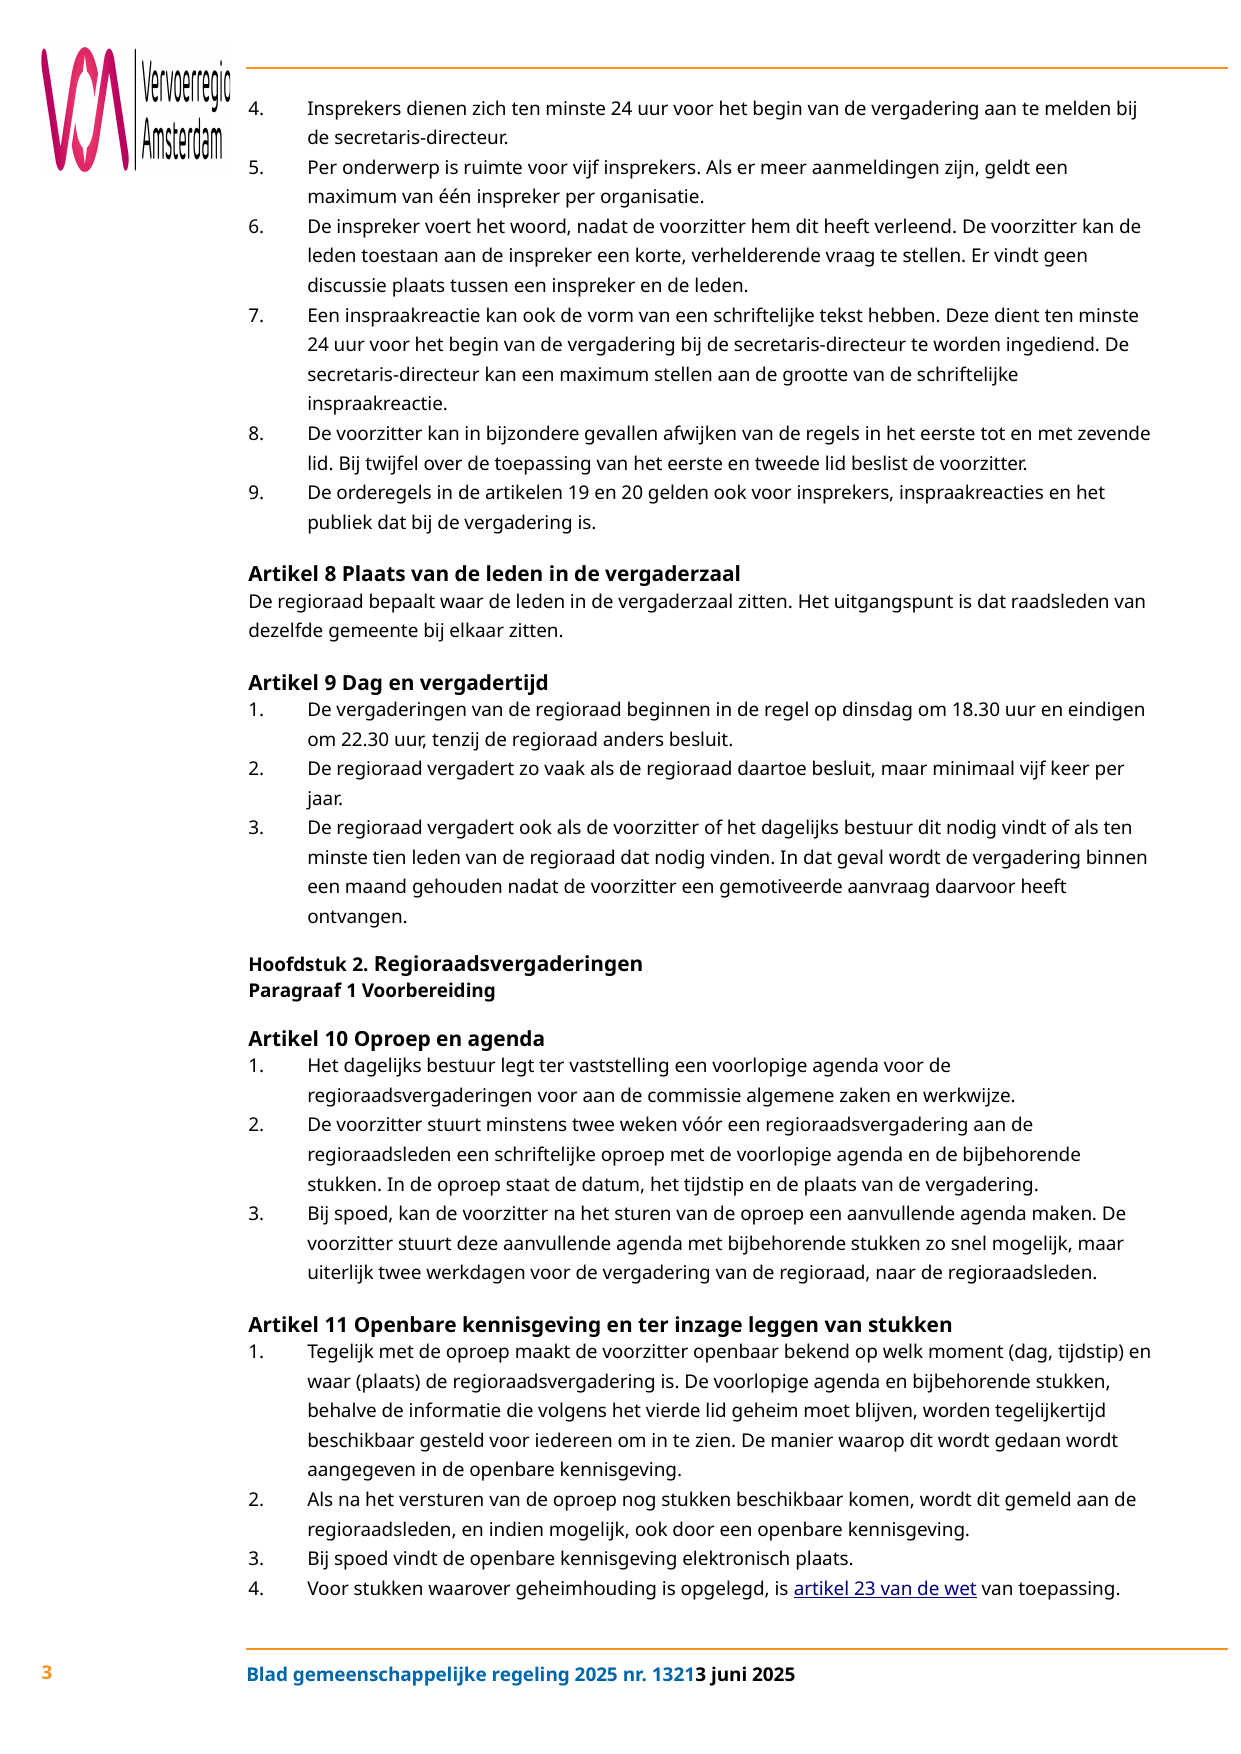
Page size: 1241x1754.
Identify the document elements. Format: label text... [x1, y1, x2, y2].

picture [41, 47, 231, 172]
list Bij spoed vindt de openbare kennisgeving elektronisch plaats. [248, 1545, 1152, 1571]
text Paragraaf 1 Voorbereiding [248, 977, 1152, 1003]
list De inspreker voert het woord, nadat de voorzitter hem dit heeft verleend. De voorzitter kan de leden toestaan aan de inspreker een korte, verhelderende vraag te stellen. Er vindt geen discussie plaats tussen een inspreker en de leden. [248, 213, 1152, 298]
text Artikel 9 Dag en vergadertijd [248, 668, 1152, 696]
list De voorzitter kan in bijzondere gevallen afwijken van de regels in het eerste tot en met zevende lid. Bij twijfel over de toepassing van het eerste en tweede lid beslist de voorzitter. [248, 420, 1152, 476]
list De regioraad vergadert ook als de voorzitter of het dagelijks bestuur dit nodig vindt of als ten minste tien leden van de regioraad dat nodig vinden. In dat geval wordt de vergadering binnen een maand gehouden nadat de voorzitter een gemotiveerde aanvraag daarvoor heeft ontvangen. [248, 814, 1152, 929]
list De vergaderingen van de regioraad beginnen in de regel op dinsdag om 18.30 uur en eindigen om 22.30 uur, tenzij de regioraad anders besluit. [248, 696, 1152, 752]
list De regioraad vergadert zo vaak als de regioraad daartoe besluit, maar minimaal vijf keer per jaar. [248, 755, 1152, 811]
list Insprekers dienen zich ten minste 24 uur voor het begin van de vergadering aan te melden bij de secretaris-directeur. [248, 95, 1152, 150]
list De voorzitter stuurt minstens twee weken vóór een regioraadsvergadering aan de regioraadsleden een schriftelijke oproep met de voorlopige agenda en de bijbehorende stukken. In de oproep staat de datum, het tijdstip en de plaats van de vergadering. [248, 1112, 1152, 1196]
text Hoofdstuk 2. Regioraadsvergaderingen [248, 949, 1152, 977]
list Bij spoed, kan de voorzitter na het sturen van de oproep een aanvullende agenda maken. De voorzitter stuurt deze aanvullende agenda met bijbehorende stukken zo snel mogelijk, maar uiterlijk twee werkdagen voor de vergadering van de regioraad, naar de regioraadsleden. [248, 1200, 1152, 1285]
list Het dagelijks bestuur legt ter vaststelling een voorlopige agenda voor de regioraadsvergaderingen voor aan de commissie algemene zaken en werkwijze. [248, 1052, 1152, 1108]
list Voor stukken waarover geheimhouding is opgelegd, is artikel 23 van de wet van toepassing. [248, 1575, 1152, 1601]
text De regioraad bepaalt waar de leden in de vergaderzaal zitten. Het uitgangspunt is dat raadsleden van dezelfde gemeente bij elkaar zitten. [248, 588, 1152, 643]
list De orderegels in de artikelen 19 en 20 gelden ook voor insprekers, inspraakreacties en het publiek dat bij de vergadering is. [248, 479, 1152, 535]
text Artikel 10 Oproep en agenda [248, 1024, 1152, 1052]
list Als na het versturen van de oproep nog stukken beschikbaar komen, wordt dit gemeld aan de regioraadsleden, en indien mogelijk, ook door een openbare kennisgeving. [248, 1486, 1152, 1542]
text Artikel 8 Plaats van de leden in de vergaderzaal [248, 559, 1152, 588]
text Artikel 11 Openbare kennisgeving en ter inzage leggen van stukken [248, 1310, 1152, 1338]
list Tegelijk met de oproep maakt de voorzitter openbaar bekend op welk moment (dag, tijdstip) en waar (plaats) de regioraadsvergadering is. De voorlopige agenda en bijbehorende stukken, behalve de informatie die volgens het vierde lid geheim moet blijven, worden tegelijkertijd beschikbaar gesteld voor iedereen om in te zien. De manier waarop dit wordt gedaan wordt aangegeven in de openbare kennisgeving. [248, 1338, 1152, 1482]
list Per onderwerp is ruimte voor vijf insprekers. Als er meer aanmeldingen zijn, geldt een maximum van één inspreker per organisatie. [248, 154, 1152, 209]
list Een inspraakreactie kan ook de vorm van een schriftelijke tekst hebben. Deze dient ten minste 24 uur voor het begin van de vergadering bij de secretaris-directeur te worden ingediend. De secretaris-directeur kan een maximum stellen aan de grootte van de schriftelijke inspraakreactie. [248, 302, 1152, 416]
